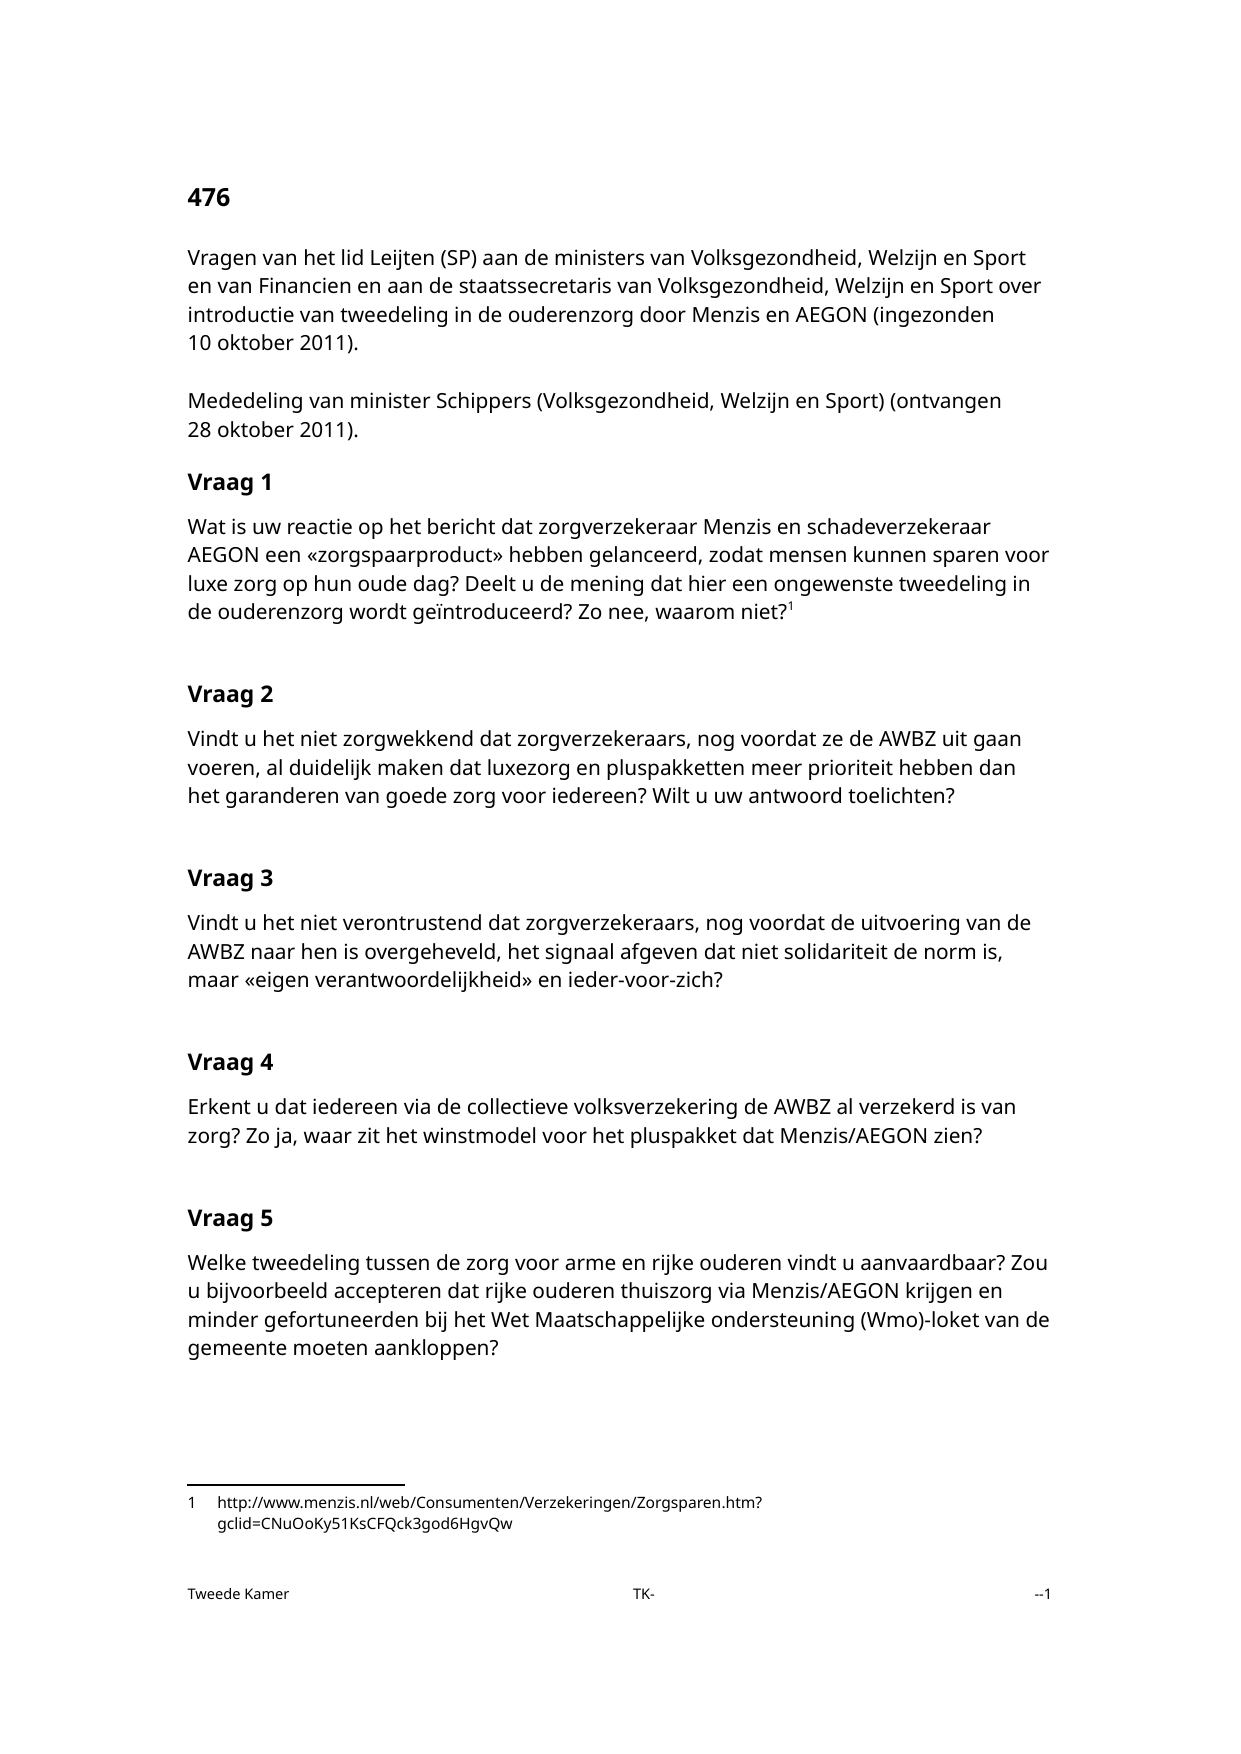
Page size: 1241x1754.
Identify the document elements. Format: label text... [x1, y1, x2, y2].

text Vragen van het lid Leijten (SP) aan de ministers van Volksgezondheid, Welzijn en Sport en van Financien en aan de staatssecretaris van Volksgezondheid, Welzijn en Sport over introductie van tweedeling in de ouderenzorg door Menzis en AEGON (ingezonden 10 oktober 2011). [187, 243, 1053, 357]
text Erkent u dat iedereen via de collectieve volksverzekering de AWBZ al verzekerd is van zorg? Zo ja, waar zit het winstmodel voor het pluspakket dat Menzis/AEGON zien? [187, 1092, 1053, 1149]
text 476 [187, 179, 1053, 213]
subtitle Vraag 4 [187, 1046, 1053, 1077]
text Vindt u het niet zorgwekkend dat zorgverzekeraars, nog voordat ze de AWBZ uit gaan voeren, al duidelijk maken dat luxezorg en pluspakketten meer prioriteit hebben dan het garanderen van goede zorg voor iedereen? Wilt u uw antwoord toelichten? [187, 724, 1053, 810]
subtitle Vraag 1 [187, 466, 1053, 497]
text Wat is uw reactie op het bericht dat zorgverzekeraar Menzis en schadeverzekeraar AEGON een «zorgspaarproduct» hebben gelanceerd, zodat mensen kunnen sparen voor luxe zorg op hun oude dag? Deelt u de mening dat hier een ongewenste tweedeling in de ouderenzorg wordt geïntroduceerd? Zo nee, waarom niet? [187, 512, 1053, 626]
text http://www.menzis.nl/web/Consumenten/Verzekeringen/Zorgsparen.htm?gclid=CNuOoKy51KsCFQck3god6HgvQw [187, 1477, 1053, 1534]
subtitle Vraag 2 [187, 678, 1053, 709]
subtitle Vraag 3 [187, 862, 1053, 893]
text Welke tweedeling tussen de zorg voor arme en rijke ouderen vindt u aanvaardbaar? Zou u bijvoorbeeld accepteren dat rijke ouderen thuiszorg via Menzis/AEGON krijgen en minder gefortuneerden bij het Wet Maatschappelijke ondersteuning (Wmo)-loket van de gemeente moeten aankloppen? [187, 1248, 1053, 1362]
subtitle Vraag 5 [187, 1202, 1053, 1233]
text Vindt u het niet verontrustend dat zorgverzekeraars, nog voordat de uitvoering van de AWBZ naar hen is overgeheveld, het signaal afgeven dat niet solidariteit de norm is, maar «eigen verantwoordelijkheid» en ieder-voor-zich? [187, 908, 1053, 994]
text Mededeling van minister Schippers (Volksgezondheid, Welzijn en Sport) (ontvangen 28 oktober 2011). [187, 386, 1053, 443]
